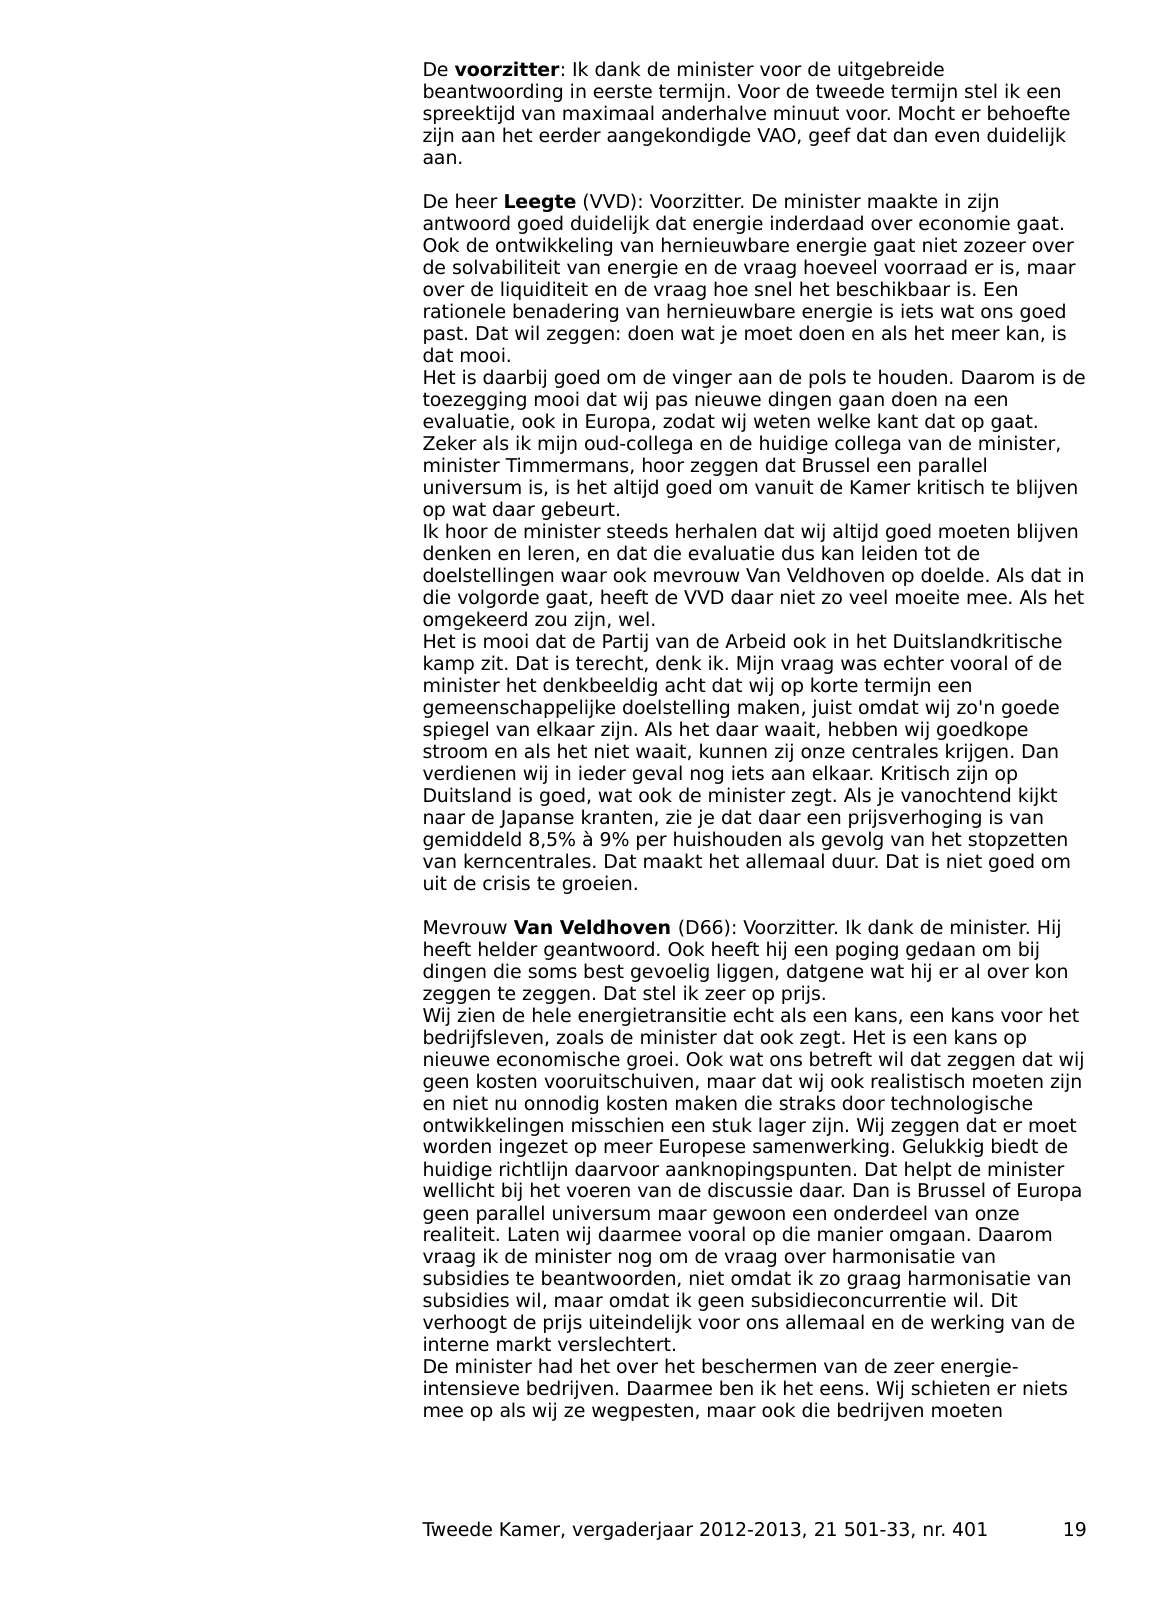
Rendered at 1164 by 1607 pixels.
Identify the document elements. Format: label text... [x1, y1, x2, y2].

text Het is daarbij goed om de vinger aan de pols te houden. Daarom is de toezegging mooi dat wij pas nieuwe dingen gaan doen na een evaluatie, ook in Europa, zodat wij weten welke kant dat op gaat. Zeker als ik mijn oud-collega en de huidige collega van de minister, minister Timmermans, hoor zeggen dat Brussel een parallel universum is, is het altijd goed om vanuit de Kamer kritisch te blijven op wat daar gebeurt. [422, 367, 1087, 521]
text Het is mooi dat de Partij van de Arbeid ook in het Duitslandkritische kamp zit. Dat is terecht, denk ik. Mijn vraag was echter vooral of de minister het denkbeeldig acht dat wij op korte termijn een gemeenschappelijke doelstelling maken, juist omdat wij zo'n goede spiegel van elkaar zijn. Als het daar waait, hebben wij goedkope stroom en als het niet waait, kunnen zij onze centrales krijgen. Dan verdienen wij in ieder geval nog iets aan elkaar. Kritisch zijn op Duitsland is goed, wat ook de minister zegt. Als je vanochtend kijkt naar de Japanse kranten, zie je dat daar een prijsverhoging is van gemiddeld 8,5% à 9% per huishouden als gevolg van het stopzetten van kerncentrales. Dat maakt het allemaal duur. Dat is niet goed om uit de crisis te groeien. [422, 631, 1087, 894]
text De minister had het over het beschermen van de zeer energie-intensieve bedrijven. Daarmee ben ik het eens. Wij schieten er niets mee op als wij ze wegpesten, maar ook die bedrijven moeten [422, 1356, 1087, 1422]
text Ik hoor de minister steeds herhalen dat wij altijd goed moeten blijven denken en leren, en dat die evaluatie dus kan leiden tot de doelstellingen waar ook mevrouw Van Veldhoven op doelde. Als dat in die volgorde gaat, heeft de VVD daar niet zo veel moeite mee. Als het omgekeerd zou zijn, wel. [422, 521, 1087, 631]
text De heer Leegte (VVD): Voorzitter. De minister maakte in zijn antwoord goed duidelijk dat energie inderdaad over economie gaat. Ook de ontwikkeling van hernieuwbare energie gaat niet zozeer over de solvabiliteit van energie en de vraag hoeveel voorraad er is, maar over de liquiditeit en de vraag hoe snel het beschikbaar is. Een rationele benadering van hernieuwbare energie is iets wat ons goed past. Dat wil zeggen: doen wat je moet doen en als het meer kan, is dat mooi. [422, 191, 1087, 367]
text De voorzitter: Ik dank de minister voor de uitgebreide beantwoording in eerste termijn. Voor de tweede termijn stel ik een spreektijd van maximaal anderhalve minuut voor. Mocht er behoefte zijn aan het eerder aangekondigde VAO, geef dat dan even duidelijk aan. [422, 59, 1087, 169]
text Wij zien de hele energietransitie echt als een kans, een kans voor het bedrijfsleven, zoals de minister dat ook zegt. Het is een kans op nieuwe economische groei. Ook wat ons betreft wil dat zeggen dat wij geen kosten vooruitschuiven, maar dat wij ook realistisch moeten zijn en niet nu onnodig kosten maken die straks door technologische ontwikkelingen misschien een stuk lager zijn. Wij zeggen dat er moet worden ingezet op meer Europese samenwerking. Gelukkig biedt de huidige richtlijn daarvoor aanknopingspunten. Dat helpt de minister wellicht bij het voeren van de discussie daar. Dan is Brussel of Europa geen parallel universum maar gewoon een onderdeel van onze realiteit. Laten wij daarmee vooral op die manier omgaan. Daarom vraag ik de minister nog om de vraag over harmonisatie van subsidies te beantwoorden, niet omdat ik zo graag harmonisatie van subsidies wil, maar omdat ik geen subsidieconcurrentie wil. Dit verhoogt de prijs uiteindelijk voor ons allemaal en de werking van de interne markt verslechtert. [422, 1004, 1087, 1356]
text Mevrouw Van Veldhoven (D66): Voorzitter. Ik dank de minister. Hij heeft helder geantwoord. Ook heeft hij een poging gedaan om bij dingen die soms best gevoelig liggen, datgene wat hij er al over kon zeggen te zeggen. Dat stel ik zeer op prijs. [422, 917, 1087, 1004]
